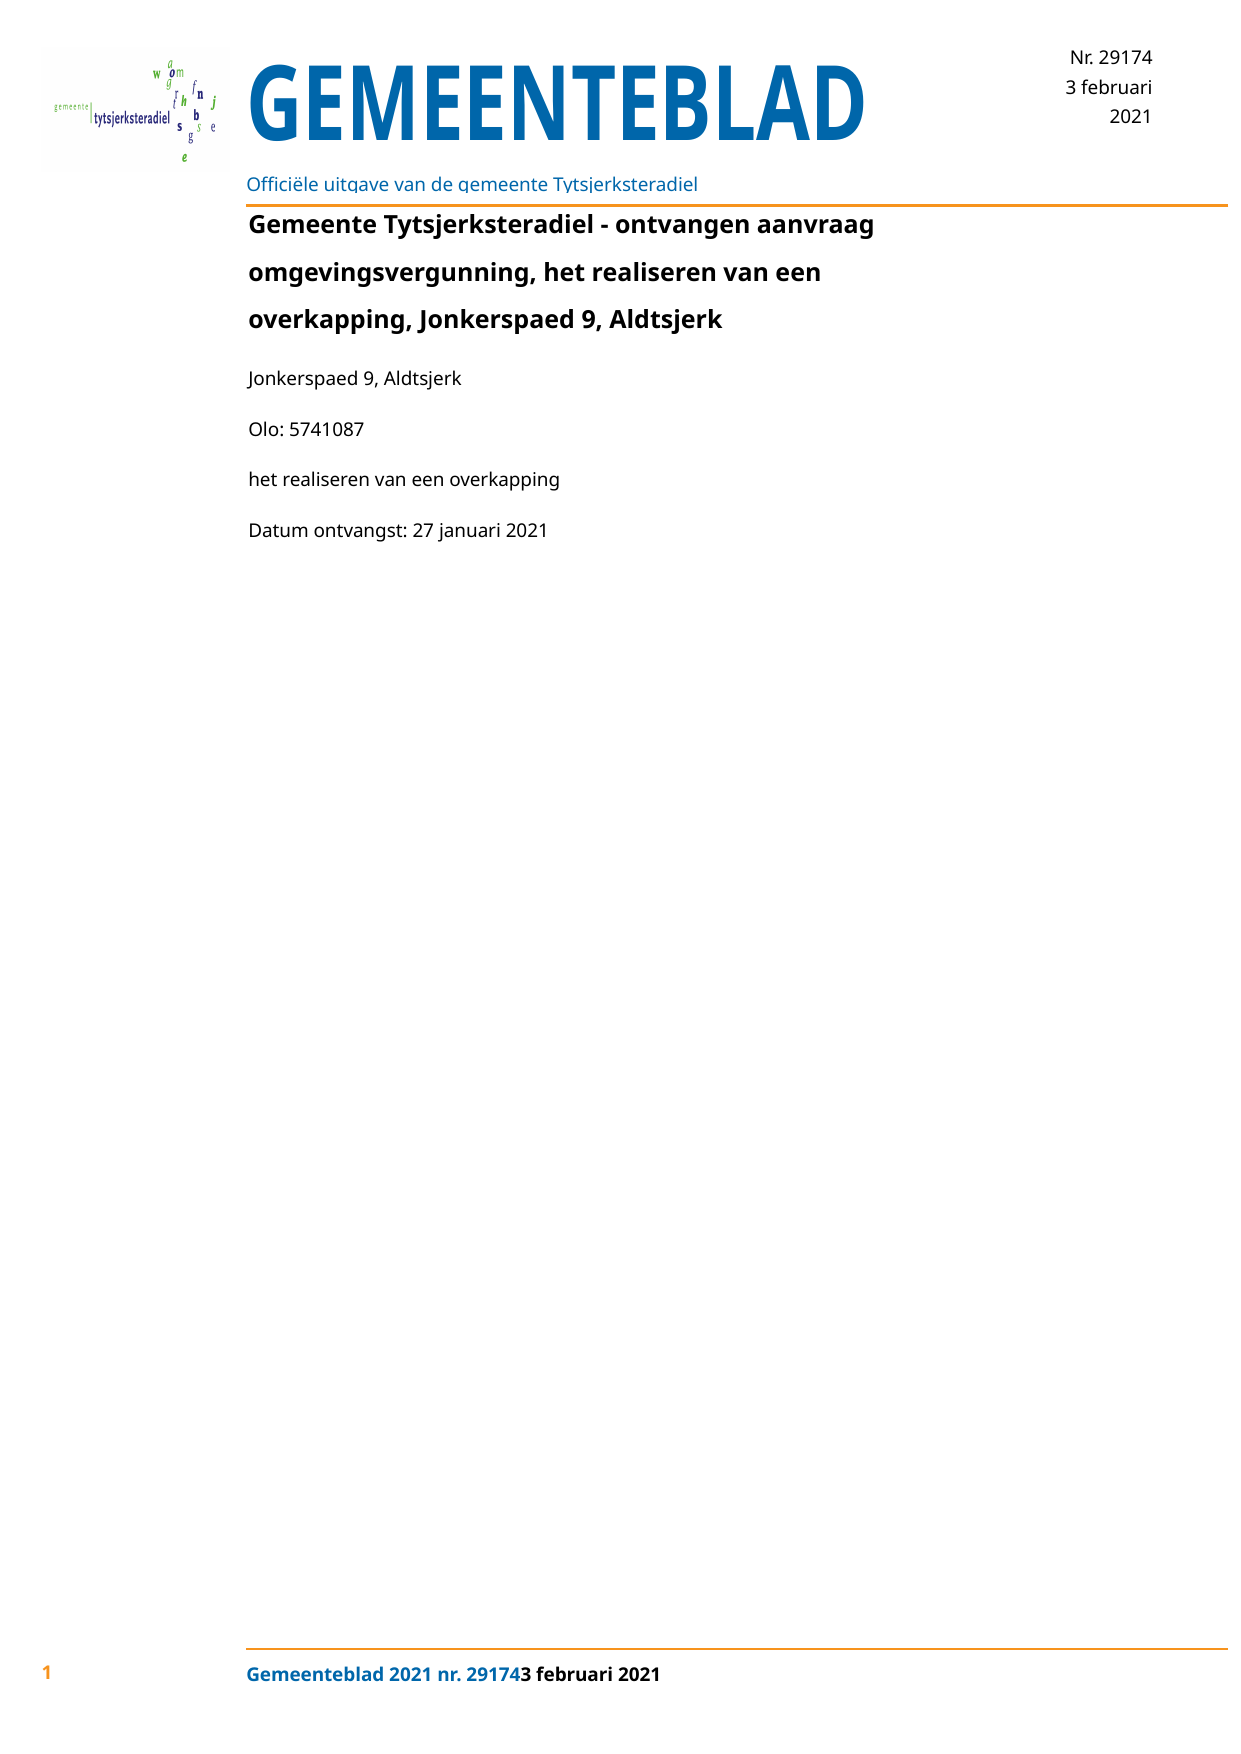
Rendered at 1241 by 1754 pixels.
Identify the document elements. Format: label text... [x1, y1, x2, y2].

text Olo: 5741087 [248, 416, 1152, 442]
text Jonkerspaed 9, Aldtsjerk [248, 366, 1152, 391]
text het realiseren van een overkapping [248, 466, 1152, 492]
text Gemeente Tytsjerksteradiel - ontvangen aanvraag omgevingsvergunning, het realiseren van een overkapping, Jonkerspaed 9, Aldtsjerk [248, 207, 1152, 336]
picture [41, 47, 231, 172]
text Datum ontvangst: 27 januari 2021 [248, 517, 1152, 542]
